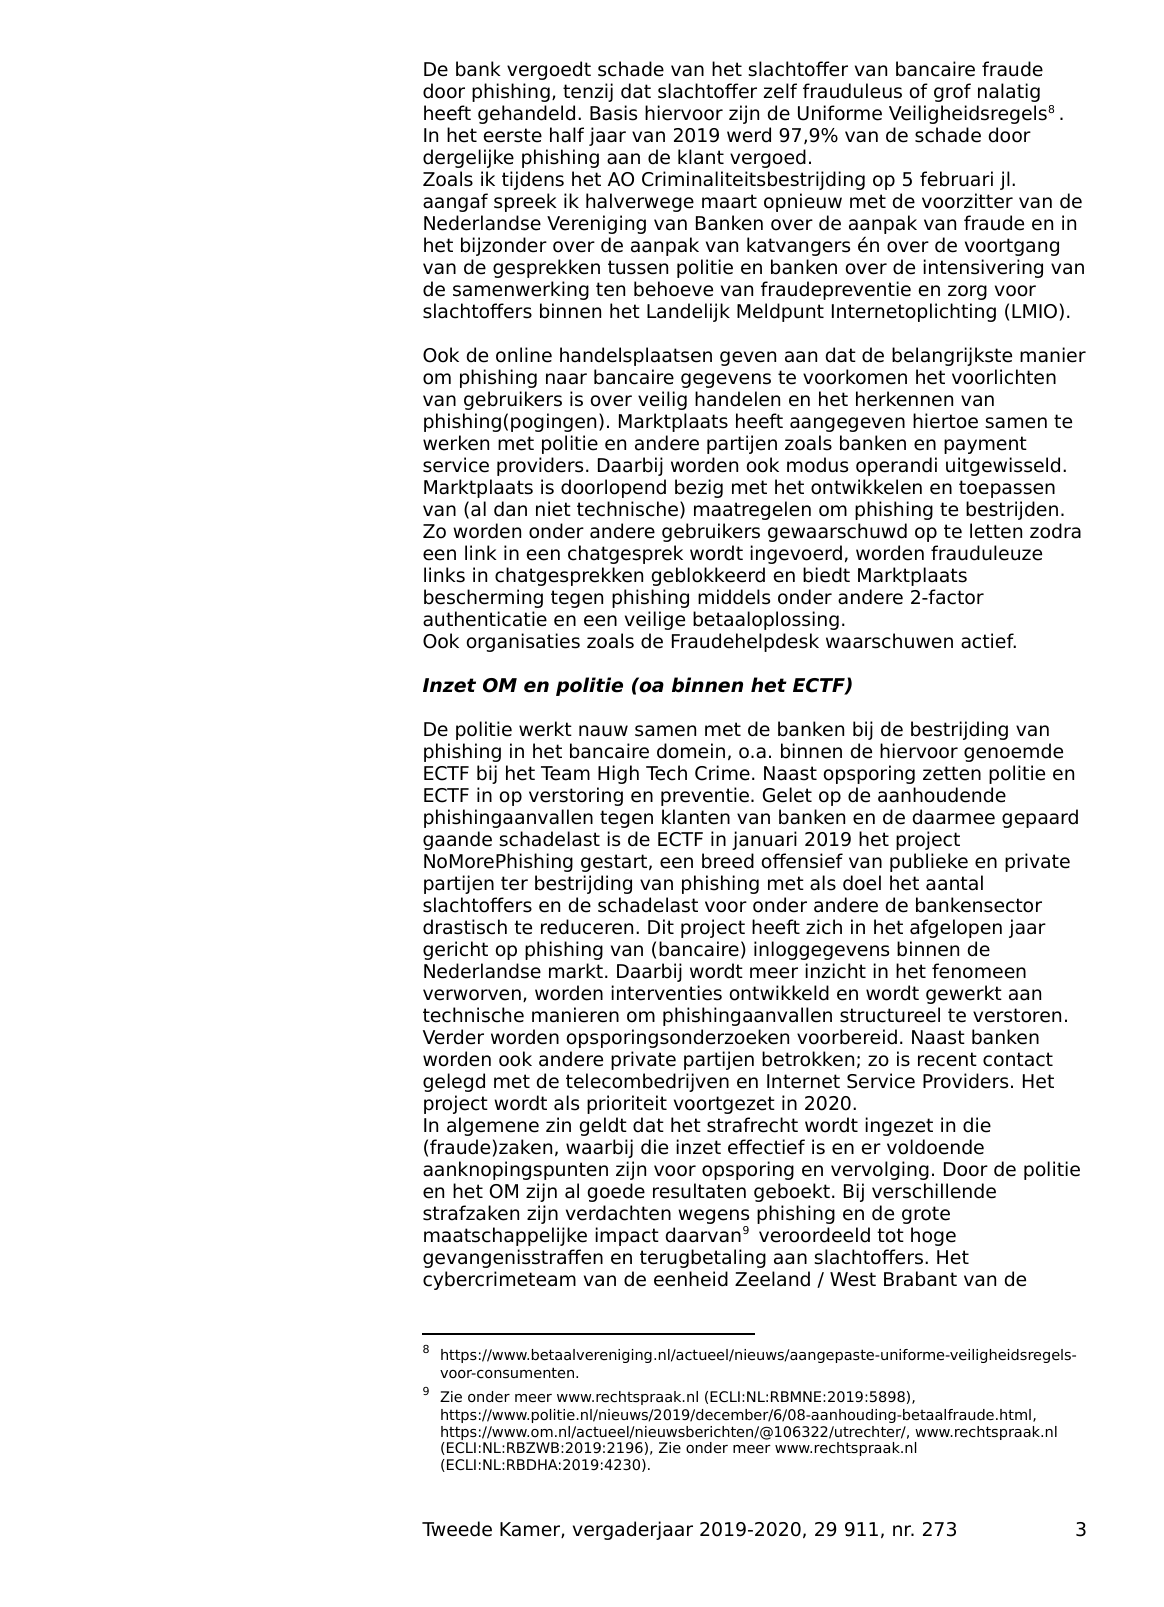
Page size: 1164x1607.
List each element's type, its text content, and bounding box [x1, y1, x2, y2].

text Zoals ik tijdens het AO Criminaliteitsbestrijding op 5 februari jl. aangaf spreek ik halverwege maart opnieuw met de voorzitter van de Nederlandse Vereniging van Banken over de aanpak van fraude en in het bijzonder over de aanpak van katvangers én over de voortgang van de gesprekken tussen politie en banken over de intensivering van de samenwerking ten behoeve van fraudepreventie en zorg voor slachtoffers binnen het Landelijk Meldpunt Internetoplichting (LMIO). [422, 169, 1087, 323]
text Ook organisaties zoals de Fraudehelpdesk waarschuwen actief. [422, 631, 1087, 653]
text https://www.betaalvereniging.nl/actueel/nieuws/aangepaste-uniforme-veiligheidsregels-voor-consumenten. [422, 1343, 1087, 1382]
text De politie werkt nauw samen met de banken bij de bestrijding van phishing in het bancaire domein, o.a. binnen de hiervoor genoemde ECTF bij het Team High Tech Crime. Naast opsporing zetten politie en ECTF in op verstoring en preventie. Gelet op de aanhoudende phishingaanvallen tegen klanten van banken en de daarmee gepaard gaande schadelast is de ECTF in januari 2019 het project NoMorePhishing gestart, een breed offensief van publieke en private partijen ter bestrijding van phishing met als doel het aantal slachtoffers en de schadelast voor onder andere de bankensector drastisch te reduceren. Dit project heeft zich in het afgelopen jaar gericht op phishing van (bancaire) inloggegevens binnen de Nederlandse markt. Daarbij wordt meer inzicht in het fenomeen verworven, worden interventies ontwikkeld en wordt gewerkt aan technische manieren om phishingaanvallen structureel te verstoren. Verder worden opsporingsonderzoeken voorbereid. Naast banken worden ook andere private partijen betrokken; zo is recent contact gelegd met de telecombedrijven en Internet Service Providers. Het project wordt als prioriteit voortgezet in 2020. [422, 719, 1087, 1115]
text In algemene zin geldt dat het strafrecht wordt ingezet in die (fraude)zaken, waarbij die inzet effectief is en er voldoende aanknopingspunten zijn voor opsporing en vervolging. Door de politie en het OM zijn al goede resultaten geboekt. Bij verschillende strafzaken zijn verdachten wegens phishing en de grote maatschappelijke impact daarvan veroordeeld tot hoge gevangenisstraffen en terugbetaling aan slachtoffers. Het cybercrimeteam van de eenheid Zeeland / West Brabant van de [422, 1115, 1087, 1291]
text Ook de online handelsplaatsen geven aan dat de belangrijkste manier om phishing naar bancaire gegevens te voorkomen het voorlichten van gebruikers is over veilig handelen en het herkennen van phishing(pogingen). Marktplaats heeft aangegeven hiertoe samen te werken met politie en andere partijen zoals banken en payment service providers. Daarbij worden ook modus operandi uitgewisseld. Marktplaats is doorlopend bezig met het ontwikkelen en toepassen van (al dan niet technische) maatregelen om phishing te bestrijden. Zo worden onder andere gebruikers gewaarschuwd op te letten zodra een link in een chatgesprek wordt ingevoerd, worden frauduleuze links in chatgesprekken geblokkeerd en biedt Marktplaats bescherming tegen phishing middels onder andere 2-factor authenticatie en een veilige betaaloplossing. [422, 345, 1087, 631]
subtitle Inzet OM en politie (oa binnen het ECTF) [422, 675, 1087, 697]
text De bank vergoedt schade van het slachtoffer van bancaire fraude door phishing, tenzij dat slachtoffer zelf frauduleus of grof nalatig heeft gehandeld. Basis hiervoor zijn de Uniforme Veiligheidsregels. In het eerste half jaar van 2019 werd 97,9% van de schade door dergelijke phishing aan de klant vergoed. [422, 59, 1087, 169]
text Zie onder meer www.rechtspraak.nl (ECLI:NL:RBMNE:2019:5898), https://www.politie.nl/nieuws/2019/december/6/08-aanhouding-betaalfraude.html, https://www.om.nl/actueel/nieuwsberichten/@106322/utrechter/, www.rechtspraak.nl (ECLI:NL:RBZWB:2019:2196), Zie onder meer www.rechtspraak.nl (ECLI:NL:RBDHA:2019:4230). [422, 1385, 1087, 1474]
